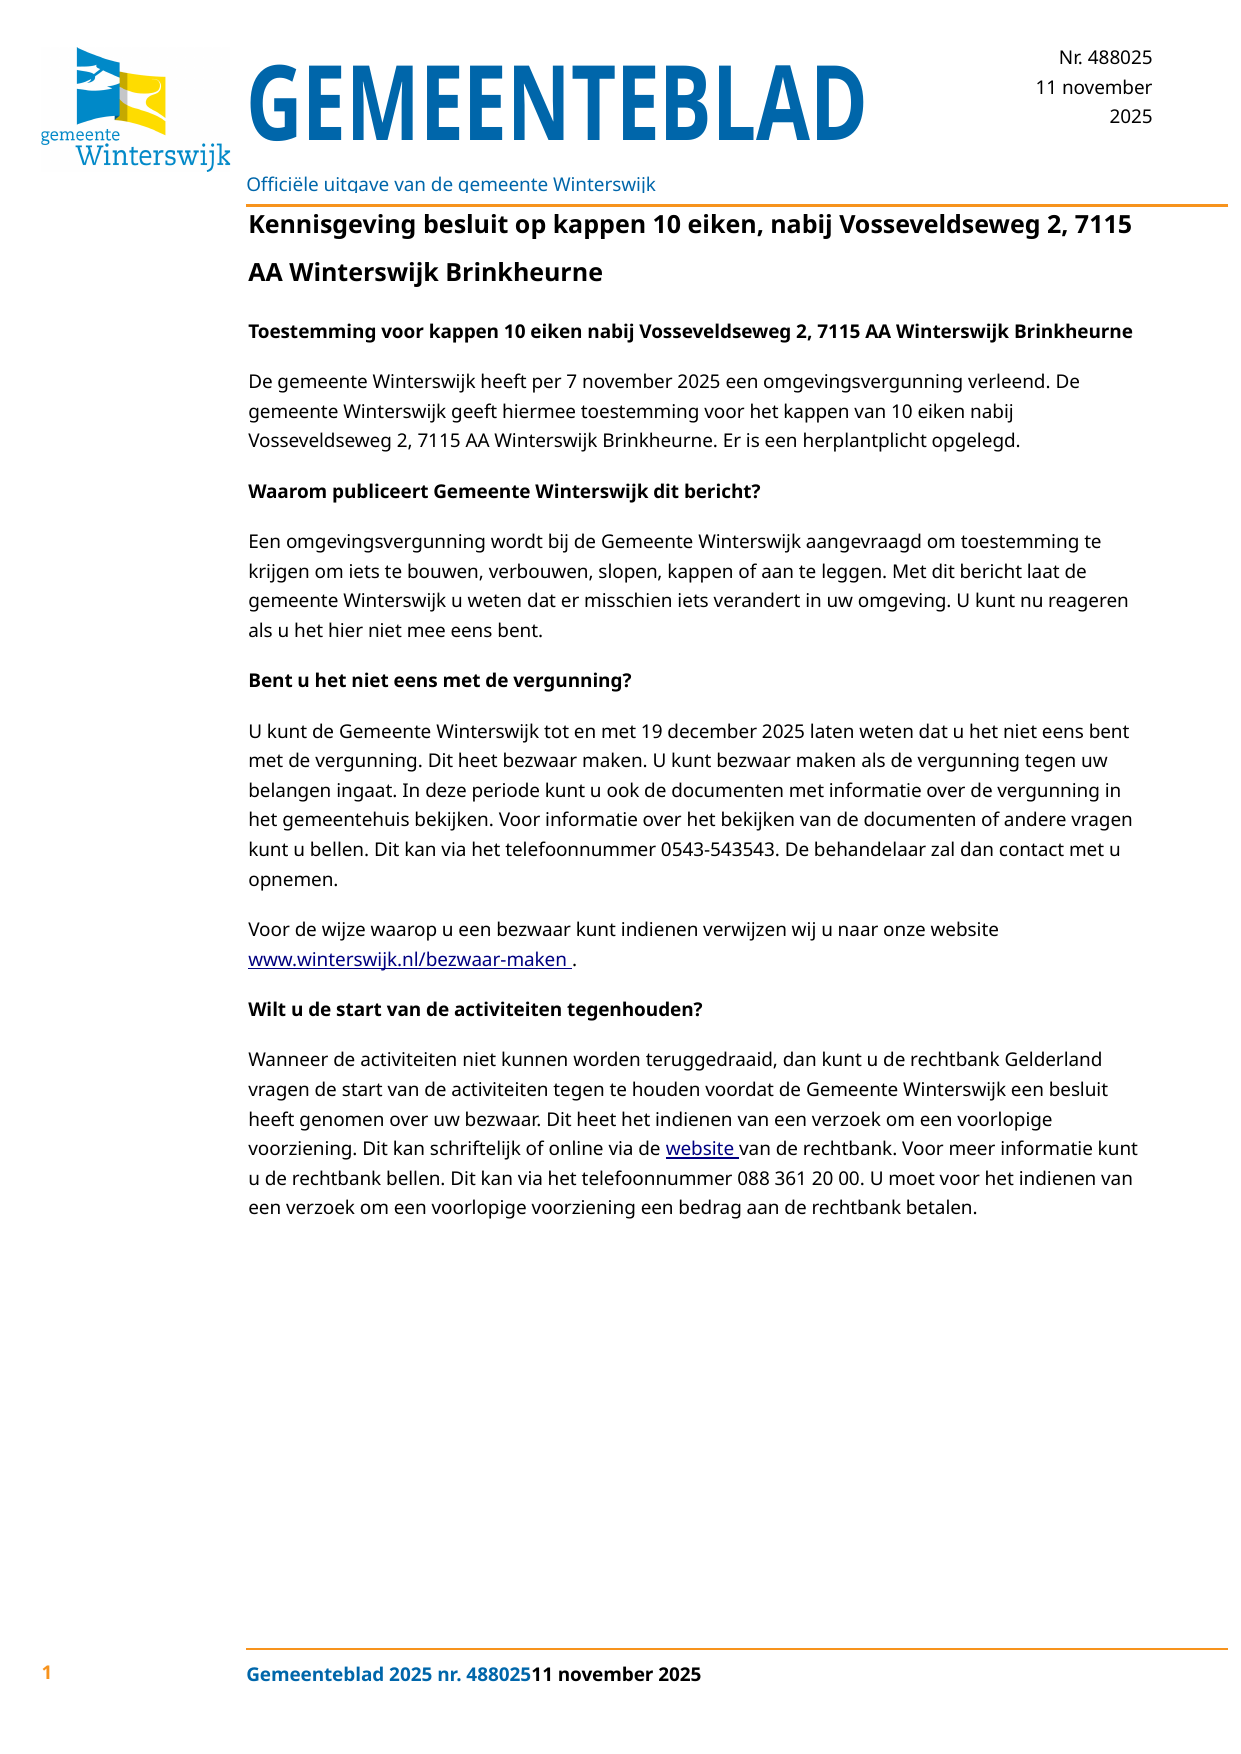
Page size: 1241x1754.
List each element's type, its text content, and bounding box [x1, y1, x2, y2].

text U kunt de Gemeente Winterswijk tot en met 19 december 2025 laten weten dat u het niet eens bent met de vergunning. Dit heet bezwaar maken. U kunt bezwaar maken als de vergunning tegen uw belangen ingaat. In deze periode kunt u ook de documenten met informatie over de vergunning in het gemeentehuis bekijken. Voor informatie over het bekijken van de documenten of andere vragen kunt u bellen. Dit kan via het telefoonnummer 0543-543543. De behandelaar zal dan contact met u opnemen. [248, 718, 1152, 892]
text Toestemming voor kappen 10 eiken nabij Vosseveldseweg 2, 7115 AA Winterswijk Brinkheurne [248, 318, 1152, 344]
text Bent u het niet eens met de vergunning? [248, 667, 1152, 693]
text Wanneer de activiteiten niet kunnen worden teruggedraaid, dan kunt u de rechtbank Gelderland vragen de start van de activiteiten tegen te houden voordat de Gemeente Winterswijk een besluit heeft genomen over uw bezwaar. Dit heet het indienen van een verzoek om een voorlopige voorziening. Dit kan schriftelijk of online via de website van de rechtbank. Voor meer informatie kunt u de rechtbank bellen. Dit kan via het telefoonnummer 088 361 20 00. U moet voor het indienen van een verzoek om een voorlopige voorziening een bedrag aan de rechtbank betalen. [248, 1047, 1152, 1220]
text Wilt u de start van de activiteiten tegenhouden? [248, 996, 1152, 1022]
text Een omgevingsvergunning wordt bij de Gemeente Winterswijk aangevraagd om toestemming te krijgen om iets te bouwen, verbouwen, slopen, kappen of aan te leggen. Met dit bericht laat de gemeente Winterswijk u weten dat er misschien iets verandert in uw omgeving. U kunt nu reageren als u het hier niet mee eens bent. [248, 528, 1152, 643]
picture [41, 47, 231, 172]
text De gemeente Winterswijk heeft per 7 november 2025 een omgevingsvergunning verleend. De gemeente Winterswijk geeft hiermee toestemming voor het kappen van 10 eiken nabij Vosseveldseweg 2, 7115 AA Winterswijk Brinkheurne. Er is een herplantplicht opgelegd. [248, 368, 1152, 453]
picture [225, 153, 231, 162]
text Voor de wijze waarop u een bezwaar kunt indienen verwijzen wij u naar onze website www.winterswijk.nl/bezwaar-maken . [248, 916, 1152, 972]
text Kennisgeving besluit op kappen 10 eiken, nabij Vosseveldseweg 2, 7115 AA Winterswijk Brinkheurne [248, 207, 1152, 288]
text Waarom publiceert Gemeente Winterswijk dit bericht? [248, 478, 1152, 504]
